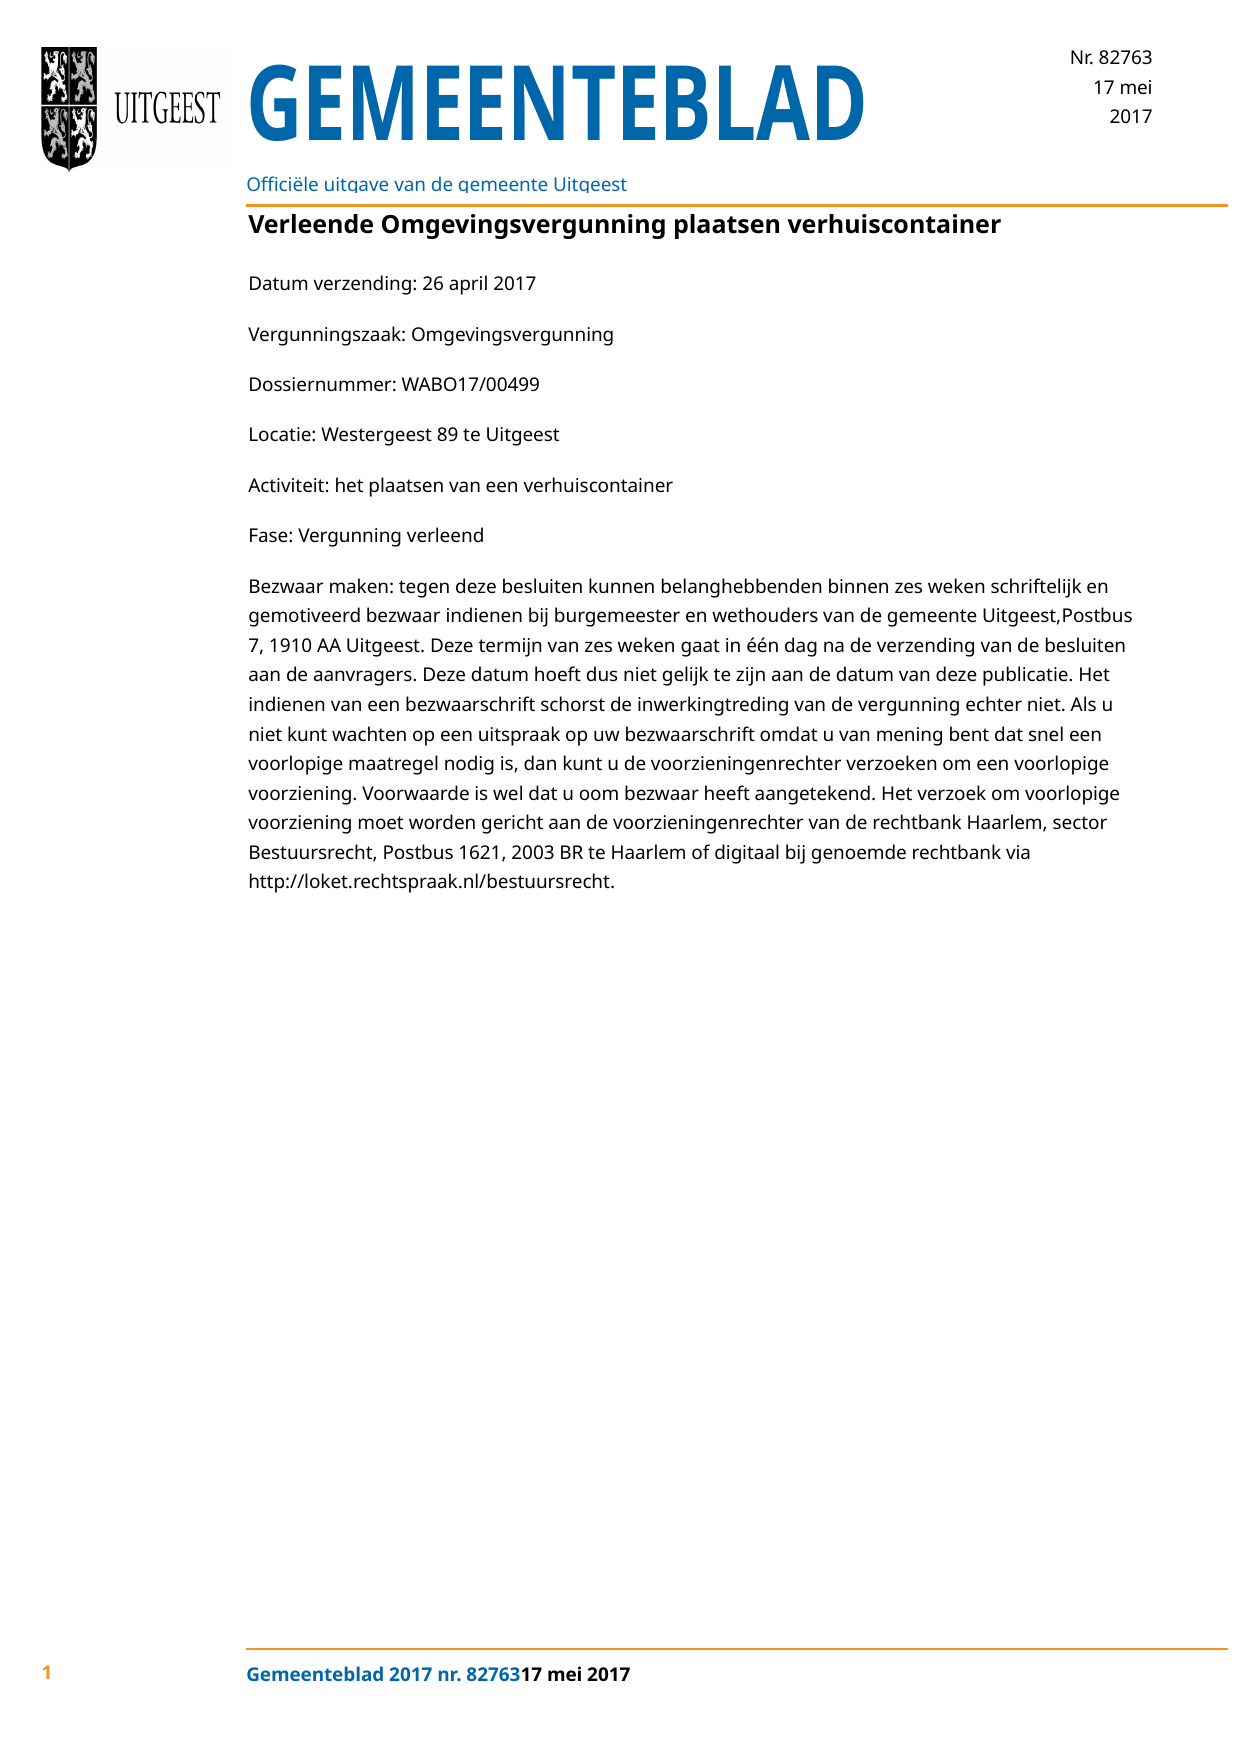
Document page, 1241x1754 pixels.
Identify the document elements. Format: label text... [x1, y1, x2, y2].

text Fase: Vergunning verleend [248, 522, 1152, 548]
text Bezwaar maken: tegen deze besluiten kunnen belanghebbenden binnen zes weken schriftelijk en gemotiveerd bezwaar indienen bij burgemeester en wethouders van de gemeente Uitgeest,Postbus 7, 1910 AA Uitgeest. Deze termijn van zes weken gaat in één dag na de verzending van de besluiten aan de aanvragers. Deze datum hoeft dus niet gelijk te zijn aan de datum van deze publicatie. Het indienen van een bezwaarschrift schorst de inwerkingtreding van de vergunning echter niet. Als u niet kunt wachten op een uitspraak op uw bezwaarschrift omdat u van mening bent dat snel een voorlopige maatregel nodig is, dan kunt u de voorzieningenrechter verzoeken om een voorlopige voorziening. Voorwaarde is wel dat u oom bezwaar heeft aangetekend. Het verzoek om voorlopige voorziening moet worden gericht aan de voorzieningenrechter van de rechtbank Haarlem, sector Bestuursrecht, Postbus 1621, 2003 BR te Haarlem of digitaal bij genoemde rechtbank via http://loket.rechtspraak.nl/bestuursrecht. [248, 573, 1152, 894]
text Activiteit: het plaatsen van een verhuiscontainer [248, 472, 1152, 498]
text Vergunningszaak: Omgevingsvergunning [248, 321, 1152, 346]
text Datum verzending: 26 april 2017 [248, 270, 1152, 296]
text Dossiernummer: WABO17/00499 [248, 371, 1152, 397]
text Locatie: Westergeest 89 te Uitgeest [248, 422, 1152, 447]
picture [41, 47, 231, 172]
text Verleende Omgevingsvergunning plaatsen verhuiscontainer [248, 207, 1152, 241]
